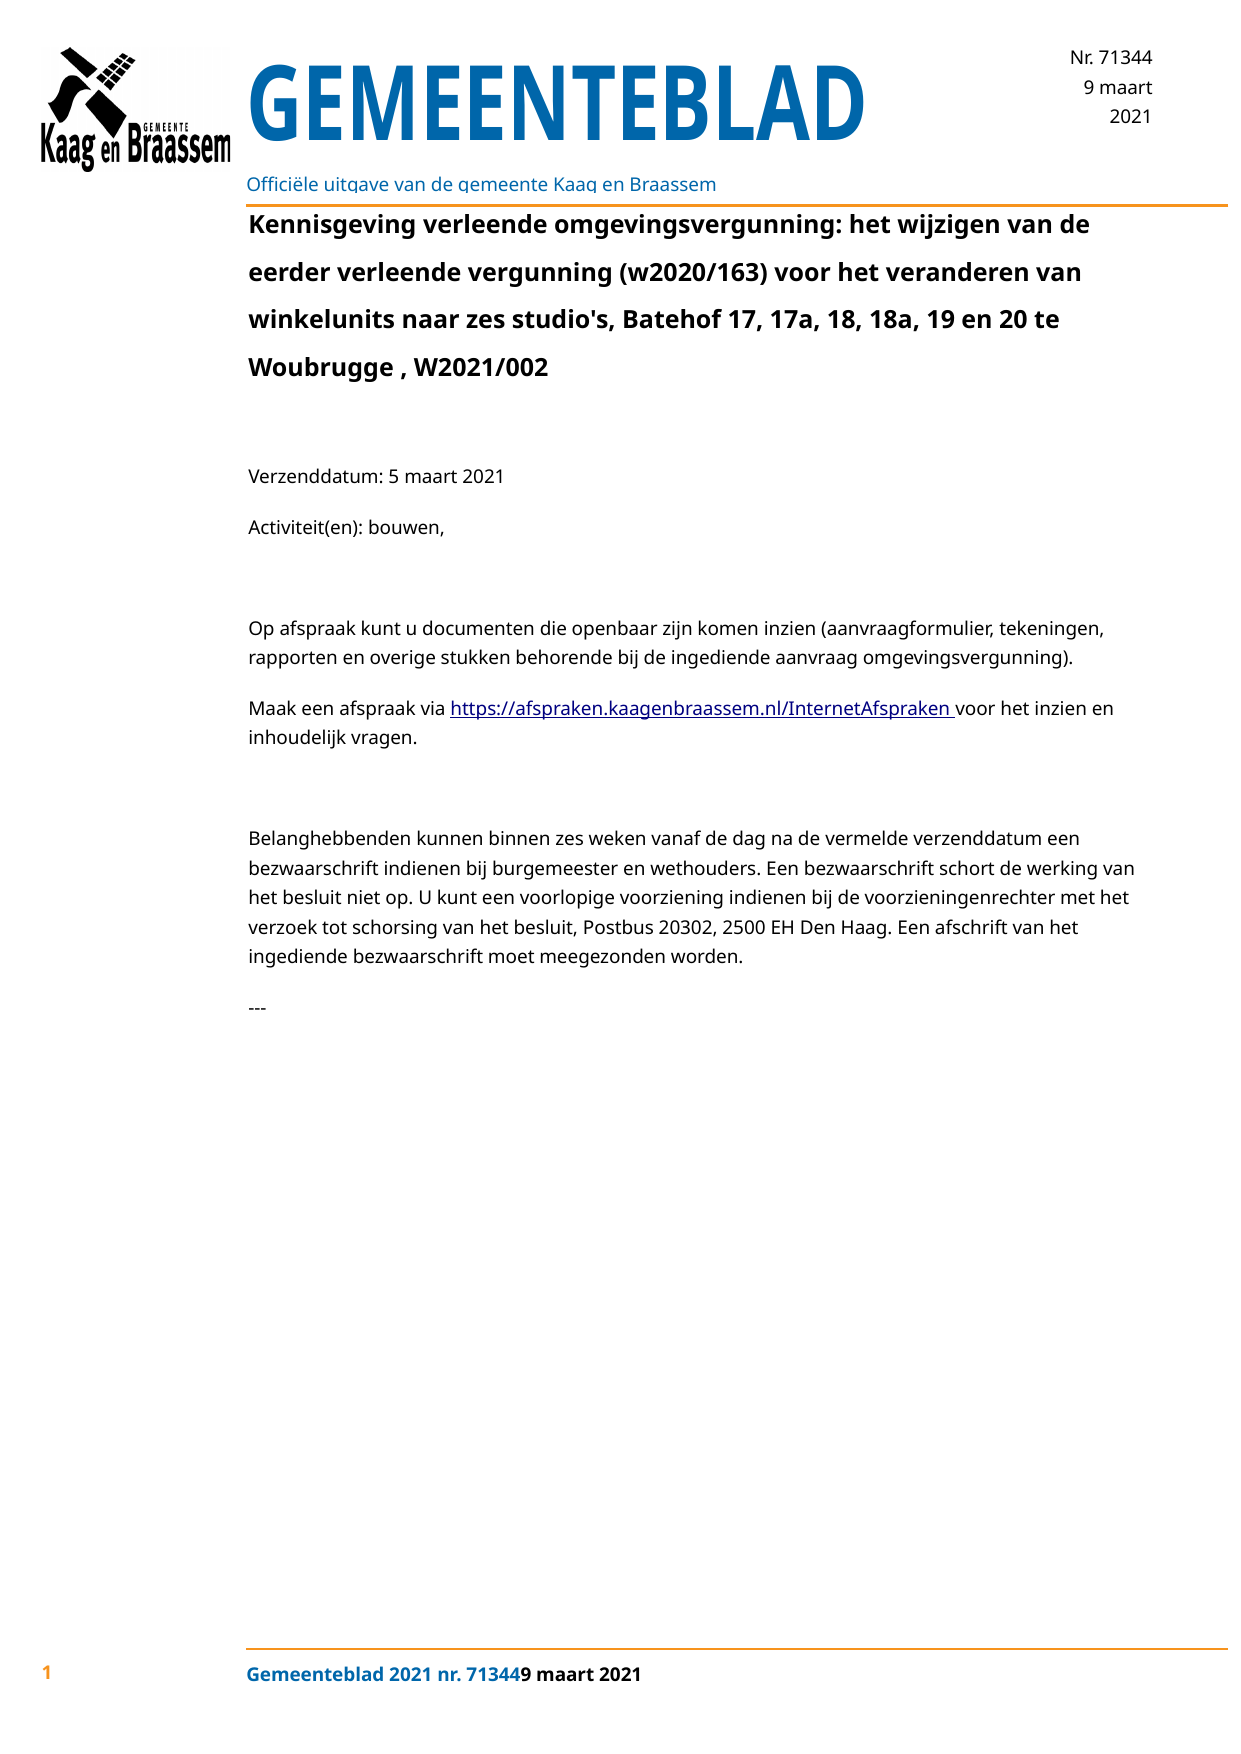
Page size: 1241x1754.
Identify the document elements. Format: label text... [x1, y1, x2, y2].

text --- [248, 994, 1152, 1020]
text Activiteit(en): bouwen, [248, 514, 1152, 540]
text Op afspraak kunt u documenten die openbaar zijn komen inzien (aanvraagformulier, tekeningen, rapporten en overige stukken behorende bij de ingediende aanvraag omgevingsvergunning). [248, 615, 1152, 670]
text Belanghebbenden kunnen binnen zes weken vanaf de dag na de vermelde verzenddatum een bezwaarschrift indienen bij burgemeester en wethouders. Een bezwaarschrift schort de werking van het besluit niet op. U kunt een voorlopige voorziening indienen bij de voorzieningenrechter met het verzoek tot schorsing van het besluit, Postbus 20302, 2500 EH Den Haag. Een afschrift van het ingediende bezwaarschrift moet meegezonden worden. [248, 825, 1152, 969]
text Verzenddatum: 5 maart 2021 [248, 463, 1152, 489]
picture [41, 47, 231, 172]
text Maak een afspraak via https://afspraken.kaagenbraassem.nl/InternetAfspraken voor het inzien en inhoudelijk vragen. [248, 695, 1152, 750]
text Kennisgeving verleende omgevingsvergunning: het wijzigen van de eerder verleende vergunning (w2020/163) voor het veranderen van winkelunits naar zes studio's, Batehof 17, 17a, 18, 18a, 19 en 20 te Woubrugge , W2021/002 [248, 207, 1152, 384]
